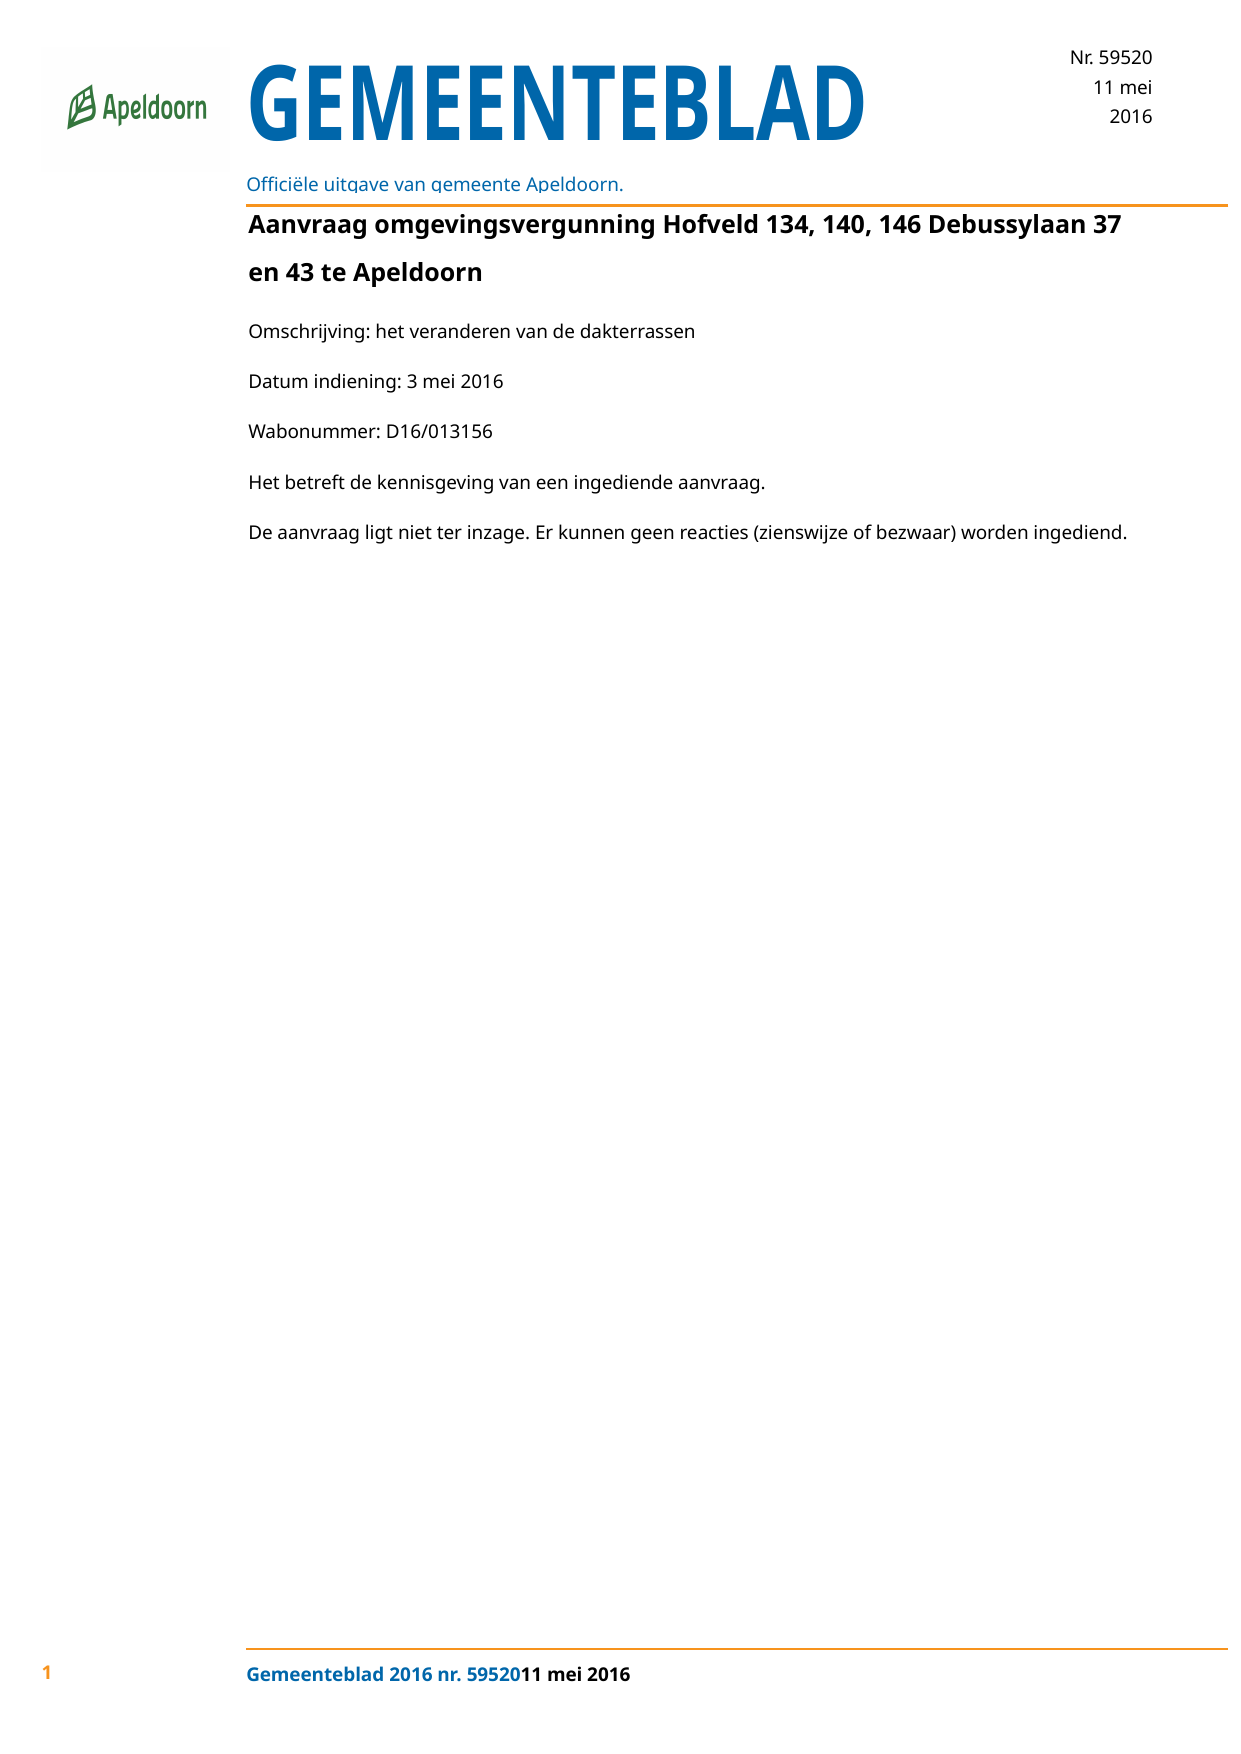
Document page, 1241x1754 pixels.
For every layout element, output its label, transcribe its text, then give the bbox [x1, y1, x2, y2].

text De aanvraag ligt niet ter inzage. Er kunnen geen reacties (zienswijze of bezwaar) worden ingediend. [248, 519, 1152, 545]
text Datum indiening: 3 mei 2016 [248, 368, 1152, 394]
text Aanvraag omgevingsvergunning Hofveld 134, 140, 146 Debussylaan 37 en 43 te Apeldoorn [248, 207, 1152, 288]
text Wabonummer: D16/013156 [248, 419, 1152, 444]
picture [41, 47, 231, 172]
text Omschrijving: het veranderen van de dakterrassen [248, 318, 1152, 344]
text Het betreft de kennisgeving van een ingediende aanvraag. [248, 469, 1152, 495]
